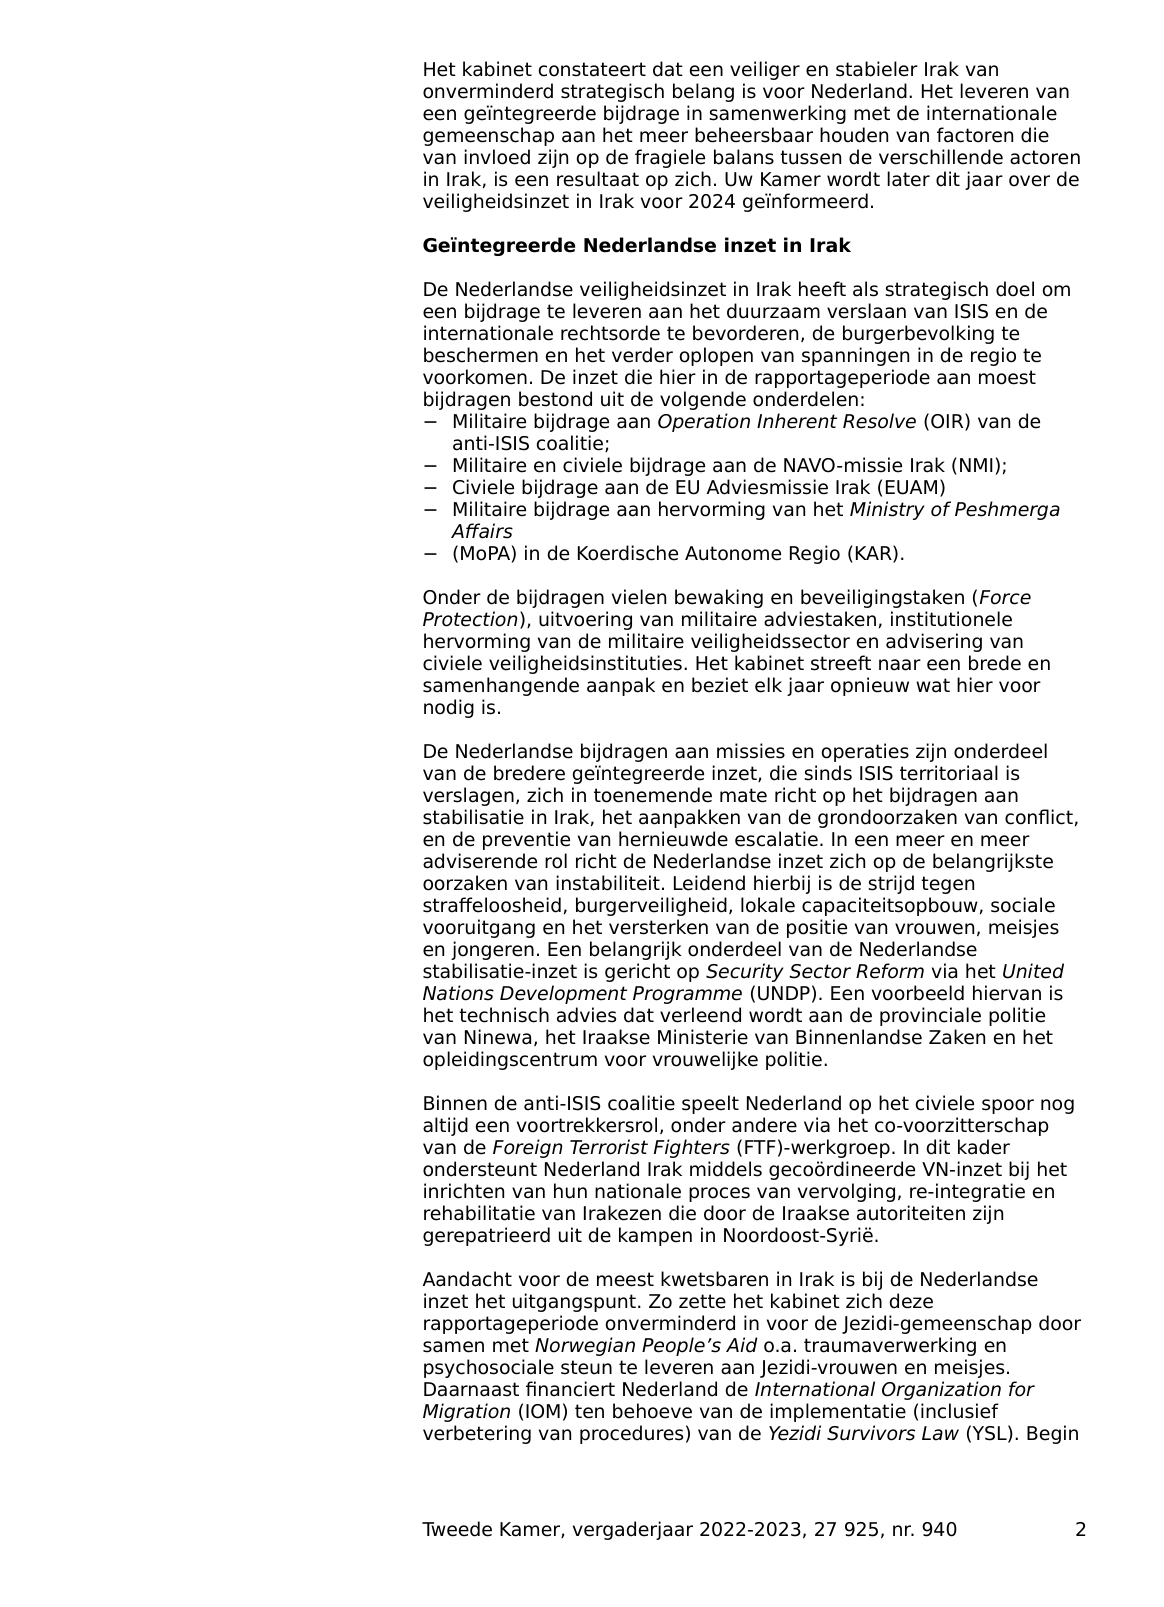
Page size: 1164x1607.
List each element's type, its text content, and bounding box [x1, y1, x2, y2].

text Aandacht voor de meest kwetsbaren in Irak is bij de Nederlandse inzet het uitgangspunt. Zo zette het kabinet zich deze rapportageperiode onverminderd in voor de Jezidi-gemeenschap door samen met Norwegian People’s Aid o.a. traumaverwerking en psychosociale steun te leveren aan Jezidi-vrouwen en meisjes. Daarnaast financiert Nederland de International Organization for Migration (IOM) ten behoeve van de implementatie (inclusief verbetering van procedures) van de Yezidi Survivors Law (YSL). Begin [422, 1269, 1087, 1445]
text Onder de bijdragen vielen bewaking en beveiligingstaken (Force Protection), uitvoering van militaire adviestaken, institutionele hervorming van de militaire veiligheidssector en advisering van civiele veiligheidsinstituties. Het kabinet streeft naar een brede en samenhangende aanpak en beziet elk jaar opnieuw wat hier voor nodig is. [422, 587, 1087, 719]
text − Militaire bijdrage aan hervorming van het Ministry of Peshmerga Affairs [422, 499, 1087, 543]
text − Militaire bijdrage aan Operation Inherent Resolve (OIR) van de anti-ISIS coalitie; [422, 411, 1087, 455]
subtitle Geïntegreerde Nederlandse inzet in Irak [422, 235, 1087, 257]
text De Nederlandse veiligheidsinzet in Irak heeft als strategisch doel om een bijdrage te leveren aan het duurzaam verslaan van ISIS en de internationale rechtsorde te bevorderen, de burgerbevolking te beschermen en het verder oplopen van spanningen in de regio te voorkomen. De inzet die hier in de rapportageperiode aan moest bijdragen bestond uit de volgende onderdelen: [422, 279, 1087, 411]
text De Nederlandse bijdragen aan missies en operaties zijn onderdeel van de bredere geïntegreerde inzet, die sinds ISIS territoriaal is verslagen, zich in toenemende mate richt op het bijdragen aan stabilisatie in Irak, het aanpakken van de grondoorzaken van conflict, en de preventie van hernieuwde escalatie. In een meer en meer adviserende rol richt de Nederlandse inzet zich op de belangrijkste oorzaken van instabiliteit. Leidend hierbij is de strijd tegen straffeloosheid, burgerveiligheid, lokale capaciteitsopbouw, sociale vooruitgang en het versterken van de positie van vrouwen, meisjes en jongeren. Een belangrijk onderdeel van de Nederlandse stabilisatie-inzet is gericht op Security Sector Reform via het United Nations Development Programme (UNDP). Een voorbeeld hiervan is het technisch advies dat verleend wordt aan de provinciale politie van Ninewa, het Iraakse Ministerie van Binnenlandse Zaken en het opleidingscentrum voor vrouwelijke politie. [422, 741, 1087, 1071]
text − Militaire en civiele bijdrage aan de NAVO-missie Irak (NMI); [422, 455, 1087, 477]
text − Civiele bijdrage aan de EU Adviesmissie Irak (EUAM) [422, 477, 1087, 499]
text Het kabinet constateert dat een veiliger en stabieler Irak van onverminderd strategisch belang is voor Nederland. Het leveren van een geïntegreerde bijdrage in samenwerking met de internationale gemeenschap aan het meer beheersbaar houden van factoren die van invloed zijn op de fragiele balans tussen de verschillende actoren in Irak, is een resultaat op zich. Uw Kamer wordt later dit jaar over de veiligheidsinzet in Irak voor 2024 geïnformeerd. [422, 59, 1087, 213]
text − (MoPA) in de Koerdische Autonome Regio (KAR). [422, 543, 1087, 565]
text Binnen de anti-ISIS coalitie speelt Nederland op het civiele spoor nog altijd een voortrekkersrol, onder andere via het co-voorzitterschap van de Foreign Terrorist Fighters (FTF)-werkgroep. In dit kader ondersteunt Nederland Irak middels gecoördineerde VN-inzet bij het inrichten van hun nationale proces van vervolging, re-integratie en rehabilitatie van Irakezen die door de Iraakse autoriteiten zijn gerepatrieerd uit de kampen in Noordoost-Syrië. [422, 1093, 1087, 1247]
